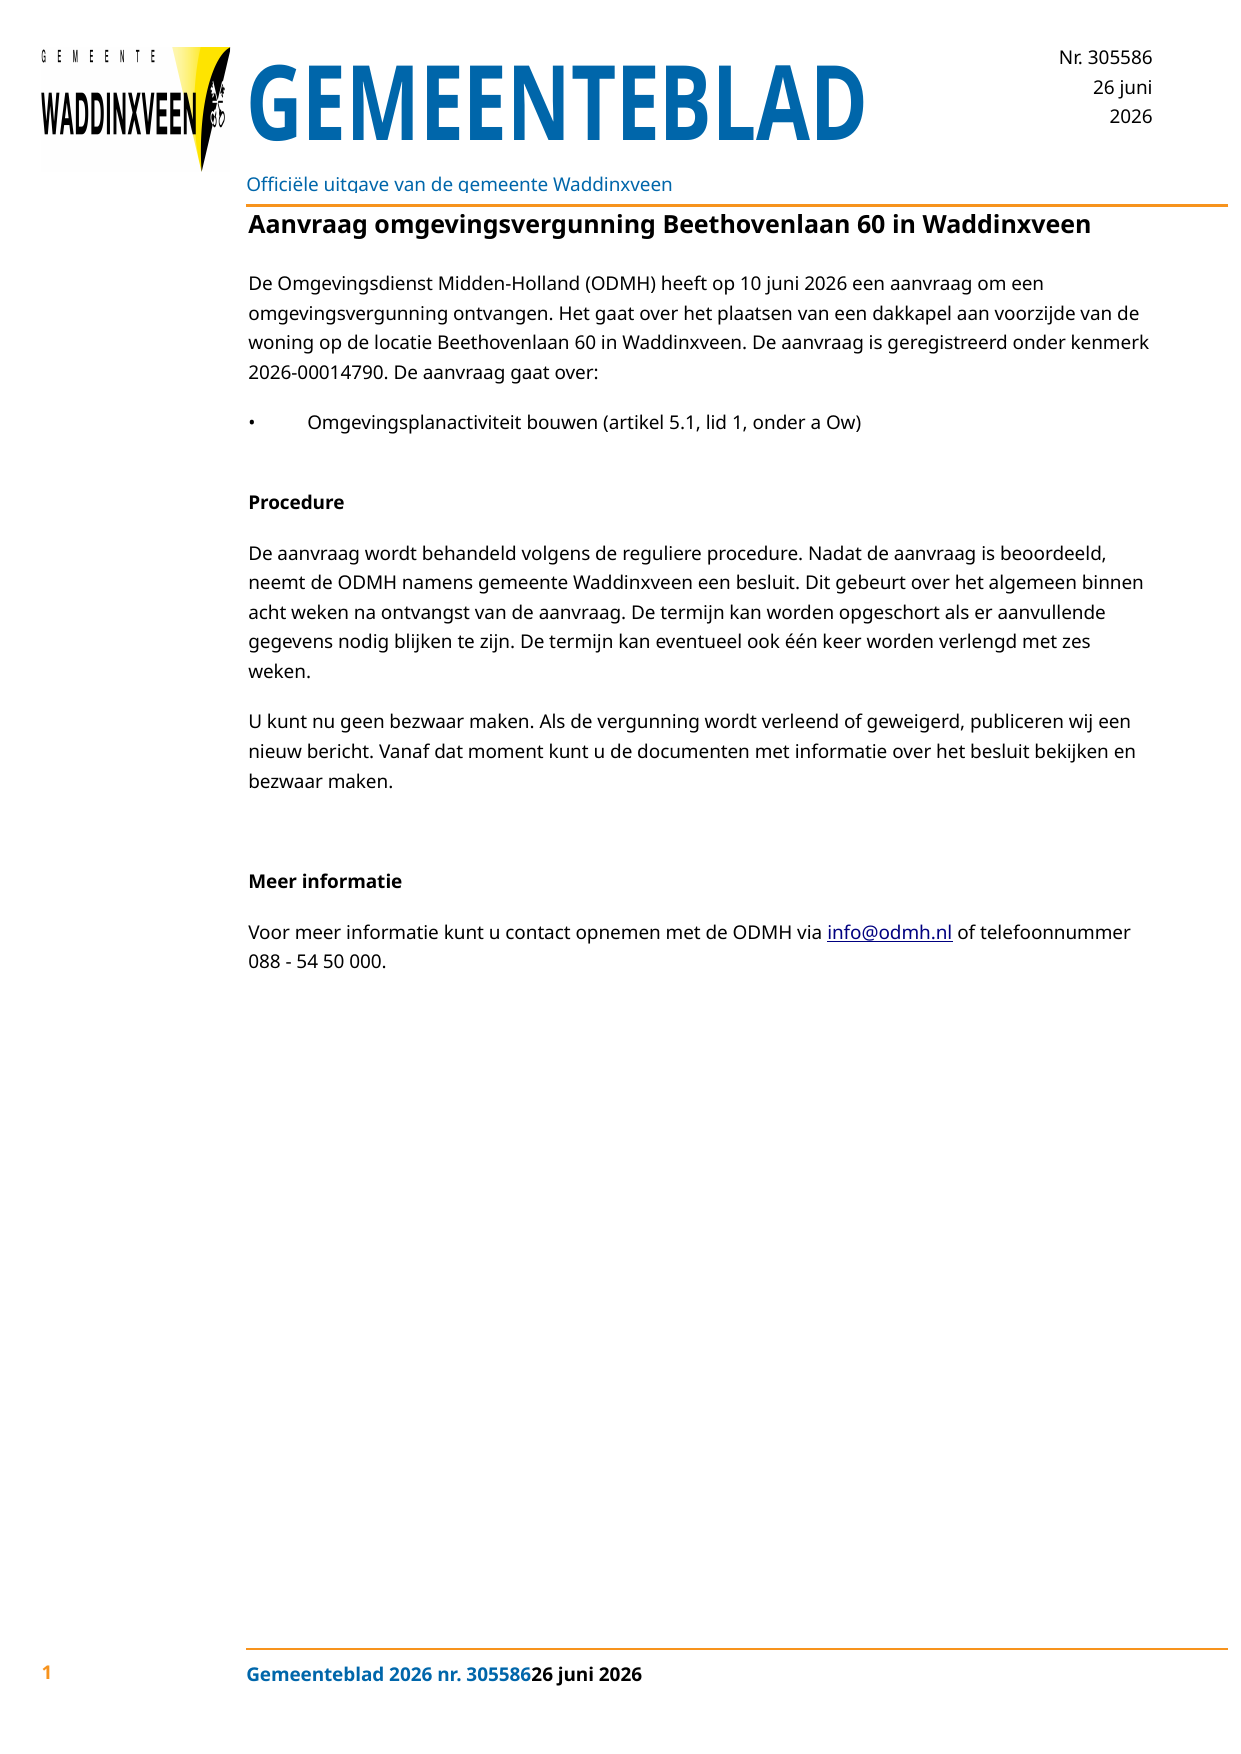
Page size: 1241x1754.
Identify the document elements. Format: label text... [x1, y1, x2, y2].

text U kunt nu geen bezwaar maken. Als de vergunning wordt verleend of geweigerd, publiceren wij een nieuw bericht. Vanaf dat moment kunt u de documenten met informatie over het besluit bekijken en bezwaar maken. [248, 709, 1152, 793]
text Voor meer informatie kunt u contact opnemen met de ODMH via info@odmh.nl of telefoonnummer 088 - 54 50 000. [248, 919, 1152, 974]
list Omgevingsplanactiviteit bouwen (artikel 5.1, lid 1, onder a Ow) [248, 409, 1152, 435]
text Aanvraag omgevingsvergunning Beethovenlaan 60 in Waddinxveen [248, 207, 1152, 241]
picture [41, 47, 231, 172]
text Meer informatie [248, 869, 1152, 894]
text De aanvraag wordt behandeld volgens de reguliere procedure. Nadat de aanvraag is beoordeeld, neemt de ODMH namens gemeente Waddinxveen een besluit. Dit gebeurt over het algemeen binnen acht weken na ontvangst van de aanvraag. De termijn kan worden opgeschort als er aanvullende gegevens nodig blijken te zijn. De termijn kan eventueel ook één keer worden verlengd met zes weken. [248, 540, 1152, 684]
text De Omgevingsdienst Midden-Holland (ODMH) heeft op 10 juni 2026 een aanvraag om een omgevingsvergunning ontvangen. Het gaat over het plaatsen van een dakkapel aan voorzijde van de woning op de locatie Beethovenlaan 60 in Waddinxveen. De aanvraag is geregistreerd onder kenmerk 2026-00014790. De aanvraag gaat over: [248, 270, 1152, 385]
text Procedure [248, 489, 1152, 515]
